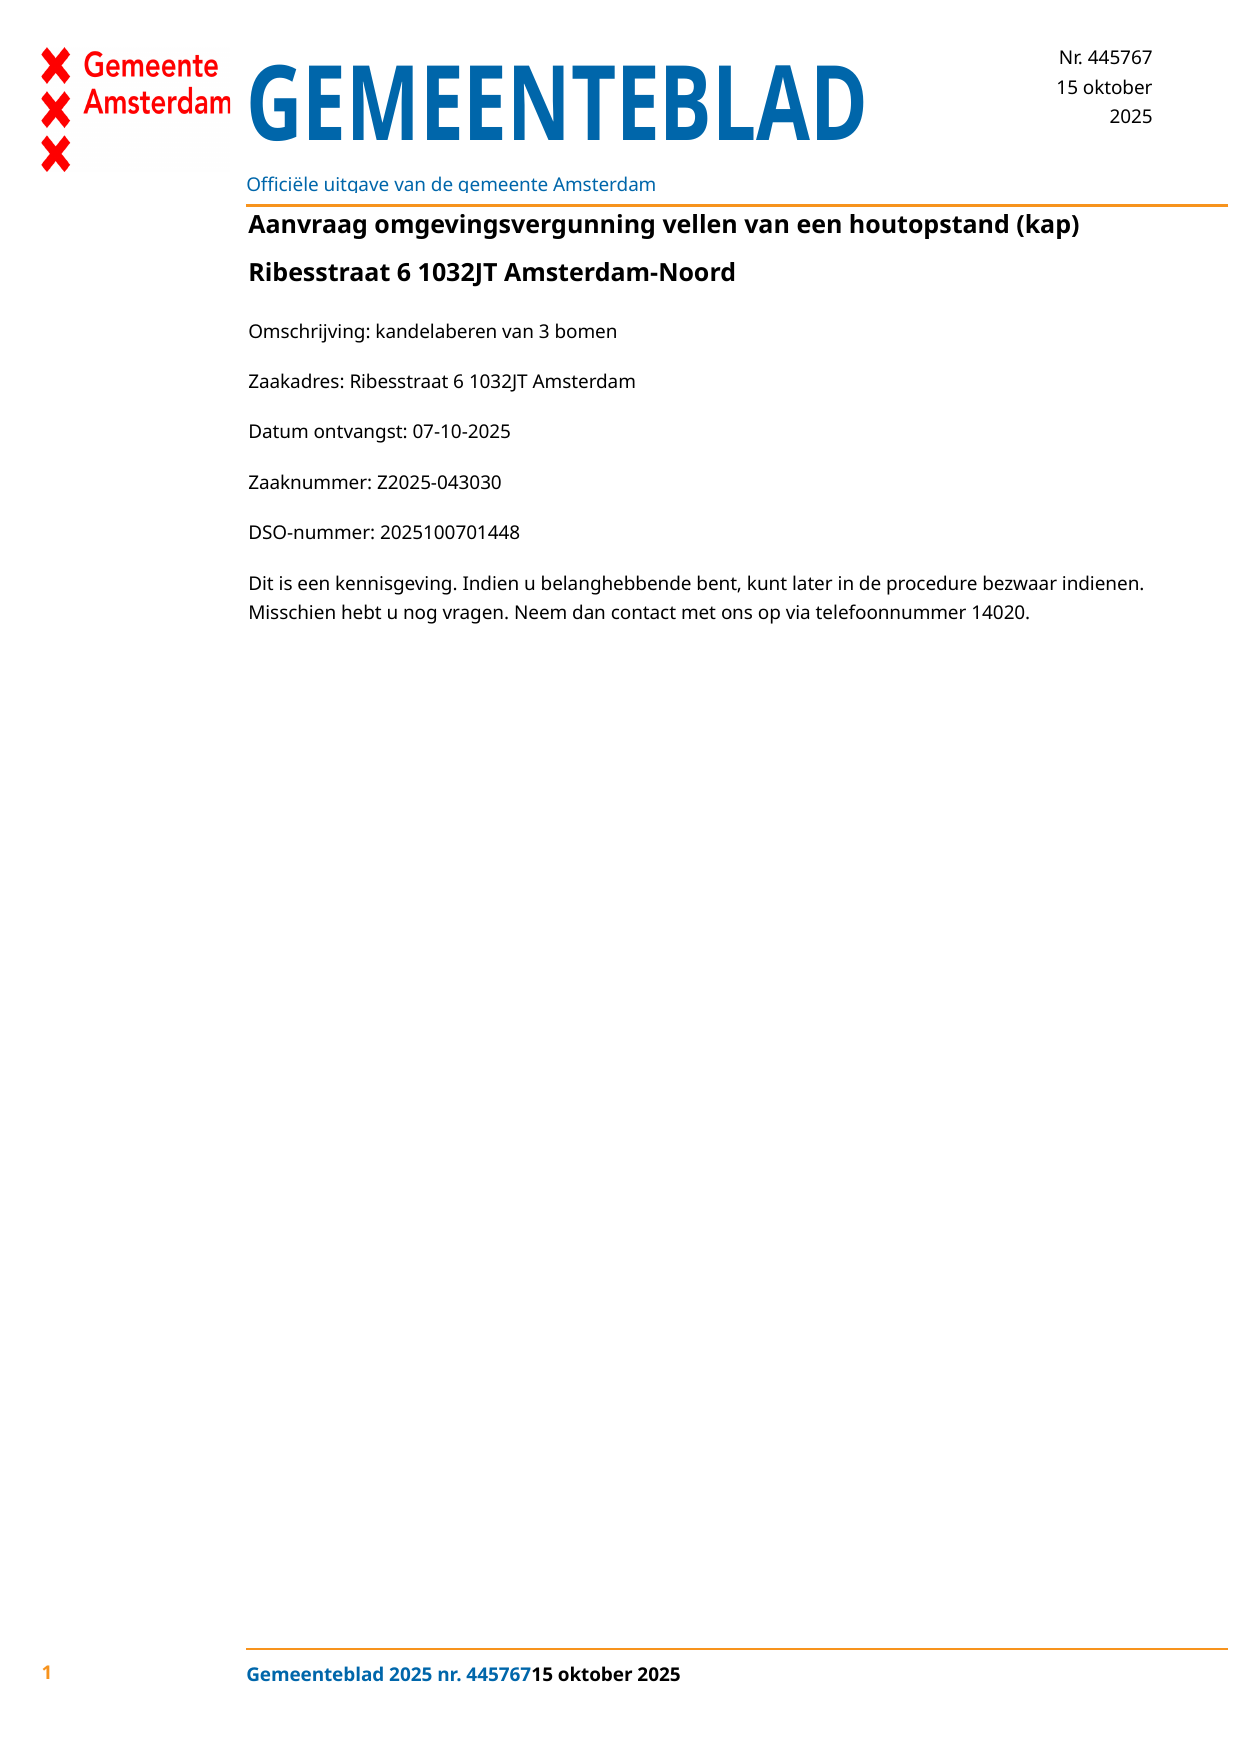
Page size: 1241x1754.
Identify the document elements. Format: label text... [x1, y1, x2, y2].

text Aanvraag omgevingsvergunning vellen van een houtopstand (kap) Ribesstraat 6 1032JT Amsterdam-Noord [248, 207, 1152, 288]
text Zaakadres: Ribesstraat 6 1032JT Amsterdam [248, 368, 1152, 394]
text Datum ontvangst: 07-10-2025 [248, 419, 1152, 444]
text Dit is een kennisgeving. Indien u belanghebbende bent, kunt later in de procedure bezwaar indienen. Misschien hebt u nog vragen. Neem dan contact met ons op via telefoonnummer 14020. [248, 570, 1152, 625]
text DSO-nummer: 2025100701448 [248, 519, 1152, 545]
text Zaaknummer: Z2025-043030 [248, 469, 1152, 495]
text Omschrijving: kandelaberen van 3 bomen [248, 318, 1152, 344]
picture [41, 47, 231, 172]
